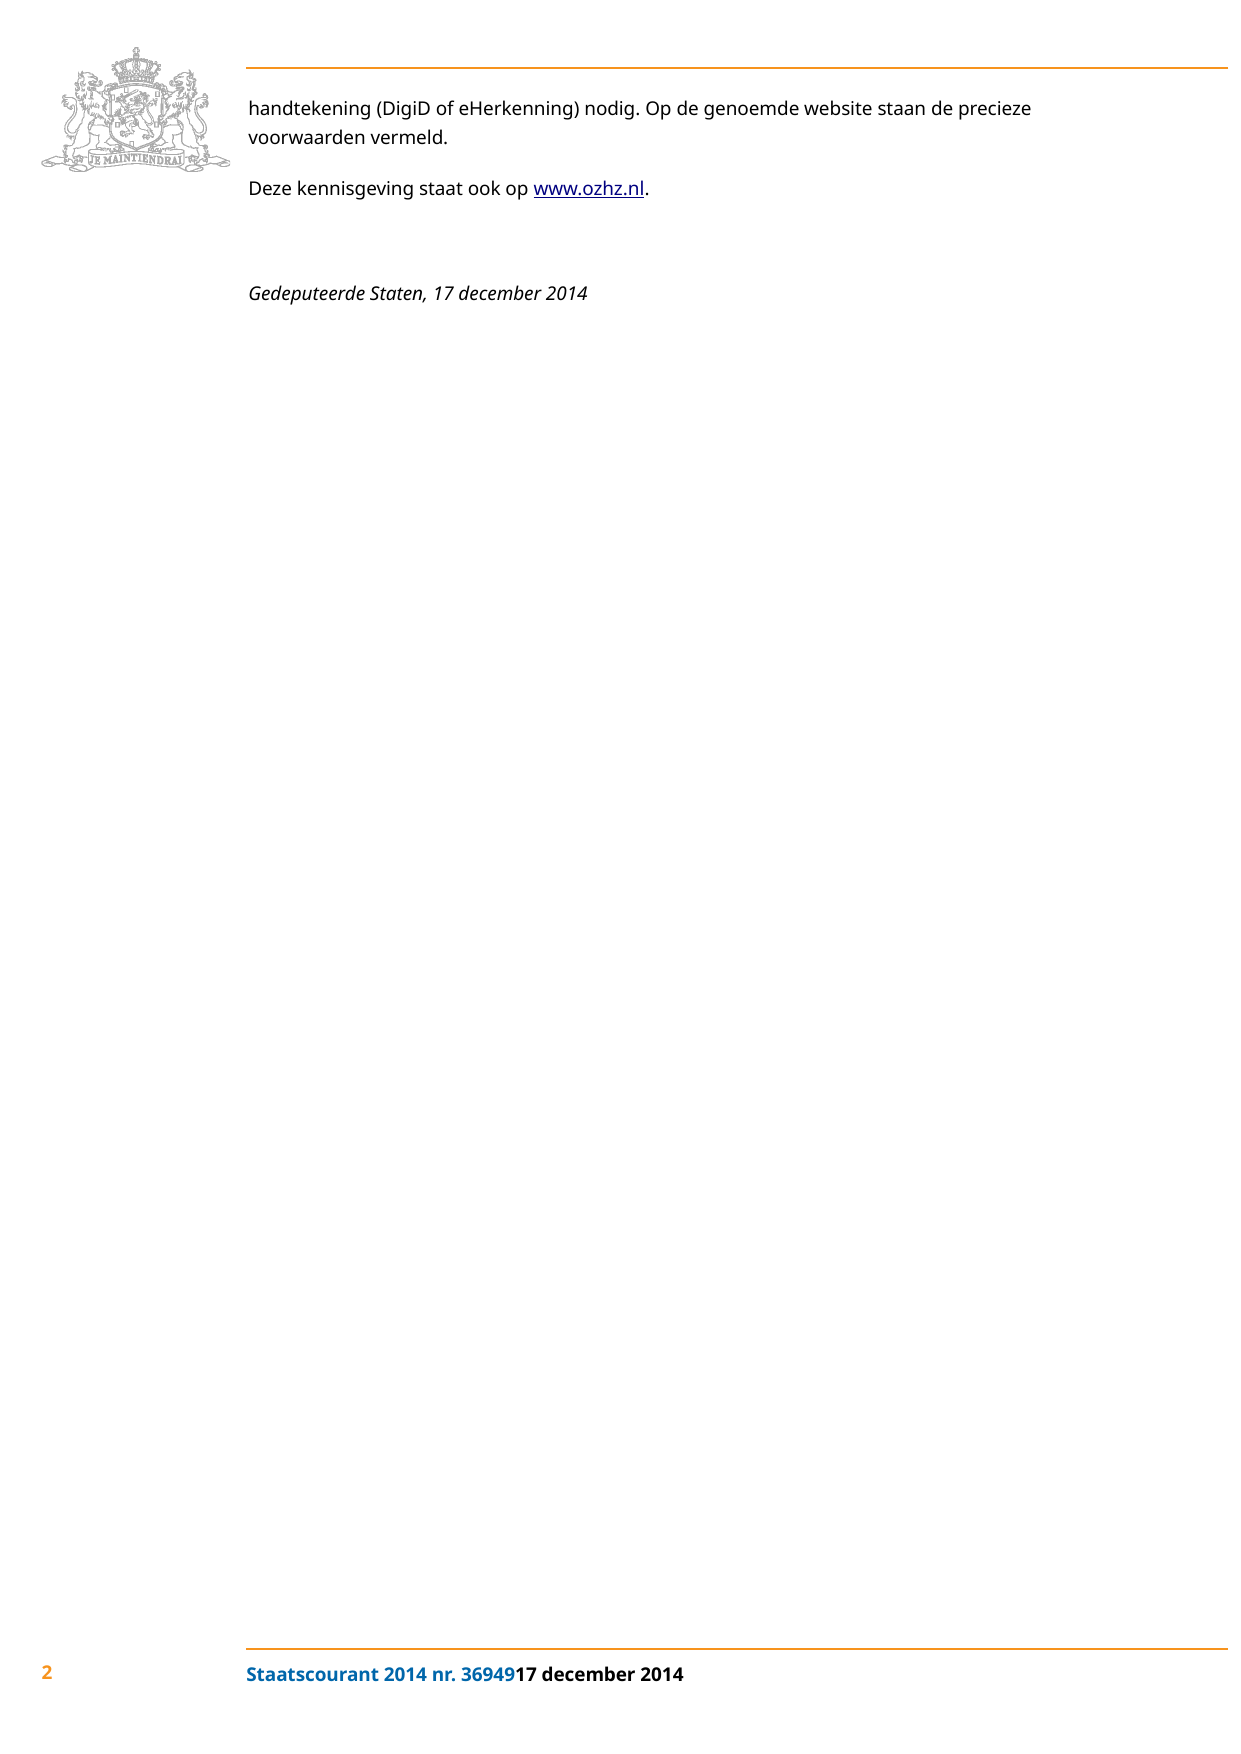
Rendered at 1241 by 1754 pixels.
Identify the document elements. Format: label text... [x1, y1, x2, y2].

picture [41, 47, 231, 172]
text Gedeputeerde Staten, 17 december 2014 [248, 281, 1152, 306]
text handtekening (DigiD of eHerkenning) nodig. Op de genoemde website staan de precieze voorwaarden vermeld. [248, 95, 1152, 150]
text Deze kennisgeving staat ook op www.ozhz.nl. [248, 175, 1152, 201]
